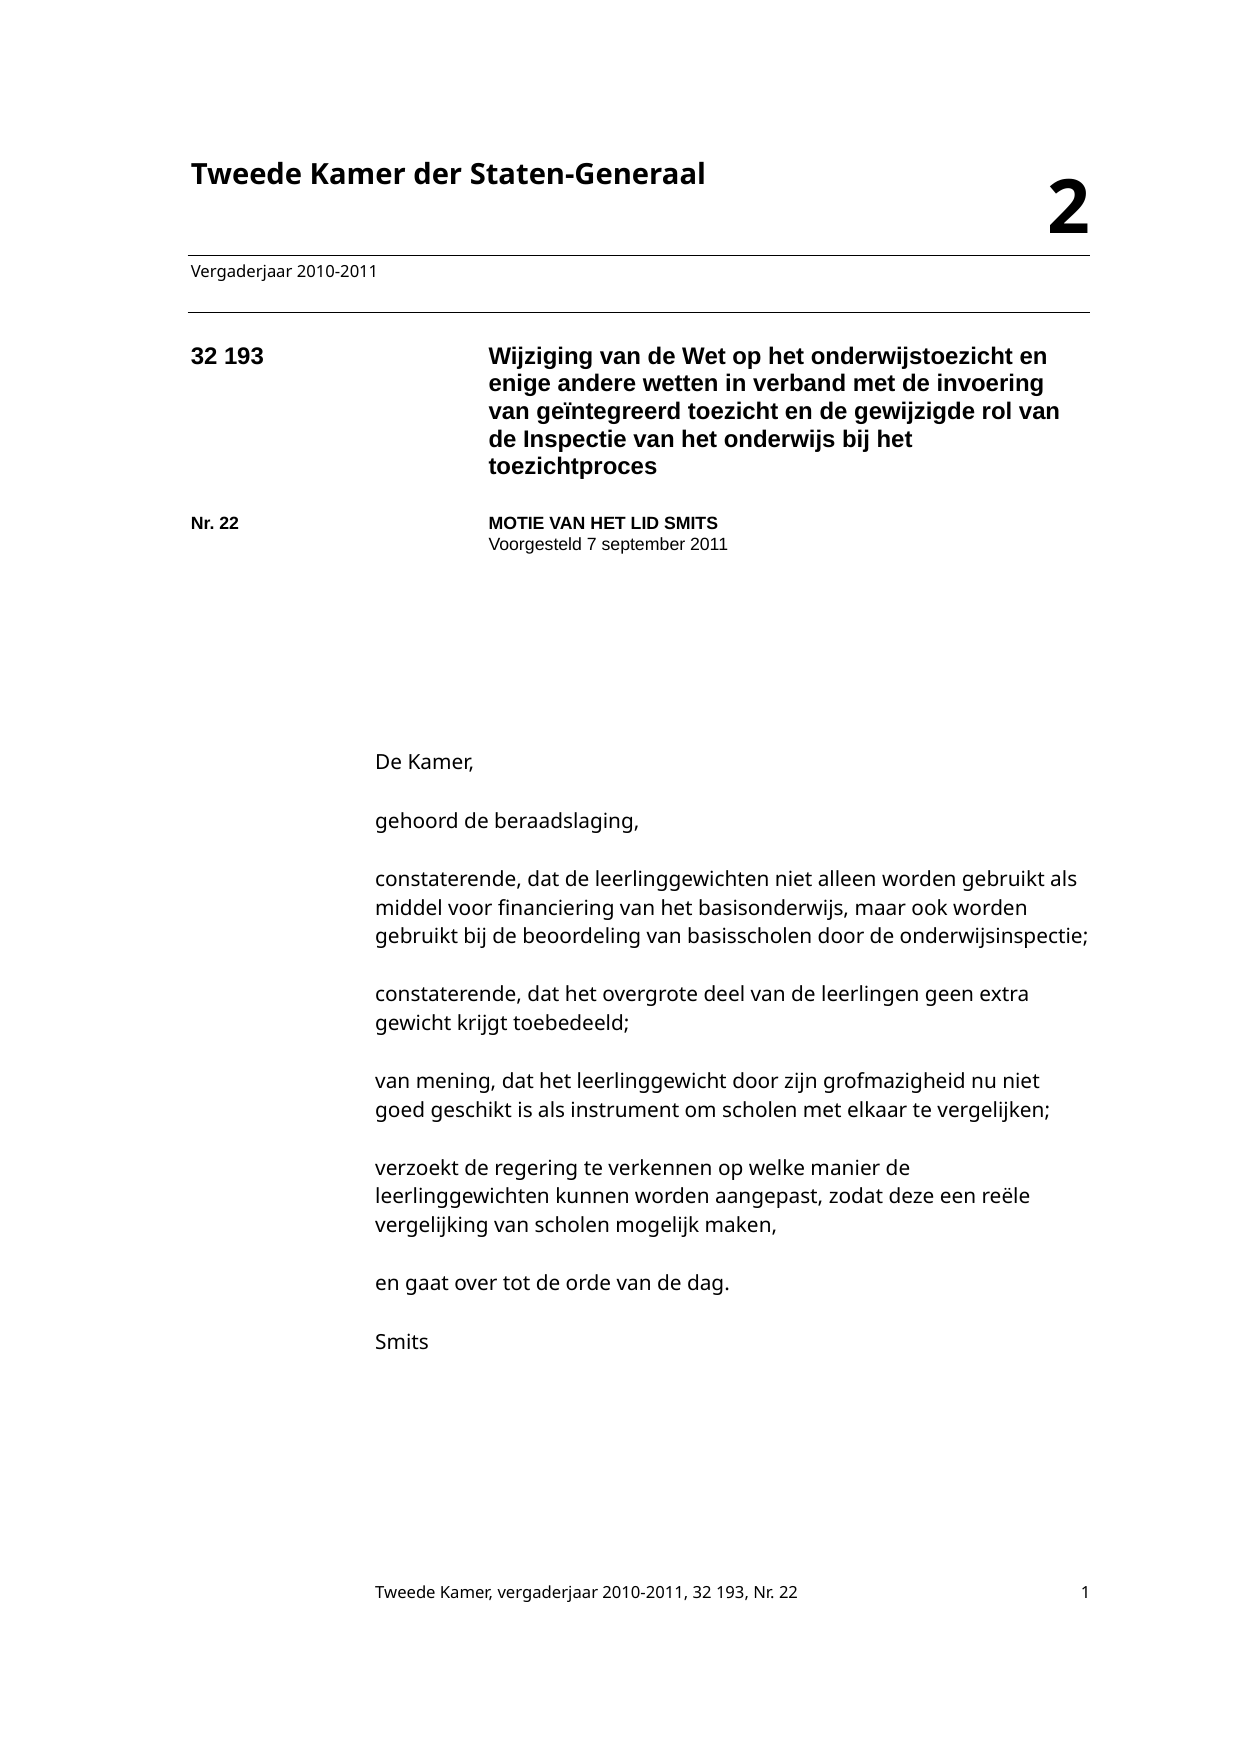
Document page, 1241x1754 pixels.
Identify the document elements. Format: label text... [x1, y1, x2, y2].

table_cell Nr. 22 [188, 510, 485, 629]
text De Kamer, [375, 747, 1090, 776]
table_header 2 [910, 150, 1090, 255]
text verzoekt de regering te verkennen op welke manier de leerlinggewichten kunnen worden aangepast, zodat deze een reële vergelijking van scholen mogelijk maken, [375, 1153, 1090, 1238]
table_cell [188, 313, 485, 339]
text gehoord de beraadslaging, [375, 806, 1090, 834]
table_cell Vergaderjaar 2010-2011 [188, 256, 485, 312]
table_cell 32 193 [188, 339, 485, 510]
table_cell Wijziging van de Wet op het onderwijstoezicht en enige andere wetten in verband met de invoering van geïntegreerd toezicht en de gewijzigde rol van de Inspectie van het onderwijs bij het toezichtproces [485, 339, 1090, 510]
text Smits [375, 1327, 1090, 1355]
table_cell MOTIE VAN HET LID SMITS Voorgesteld 7 september 2011 [485, 510, 1090, 629]
table_header Tweede Kamer der Staten-Generaal [188, 150, 909, 255]
text constaterende, dat de leerlinggewichten niet alleen worden gebruikt als middel voor financiering van het basisonderwijs, maar ook worden gebruikt bij de beoordeling van basisscholen door de onderwijsinspectie; [375, 864, 1090, 949]
text constaterende, dat het overgrote deel van de leerlingen geen extra gewicht krijgt toebedeeld; [375, 979, 1090, 1036]
text en gaat over tot de orde van de dag. [375, 1268, 1090, 1297]
table_cell [485, 256, 1090, 312]
text van mening, dat het leerlinggewicht door zijn grofmazigheid nu niet goed geschikt is als instrument om scholen met elkaar te vergelijken; [375, 1066, 1090, 1123]
table_cell [485, 313, 1090, 339]
